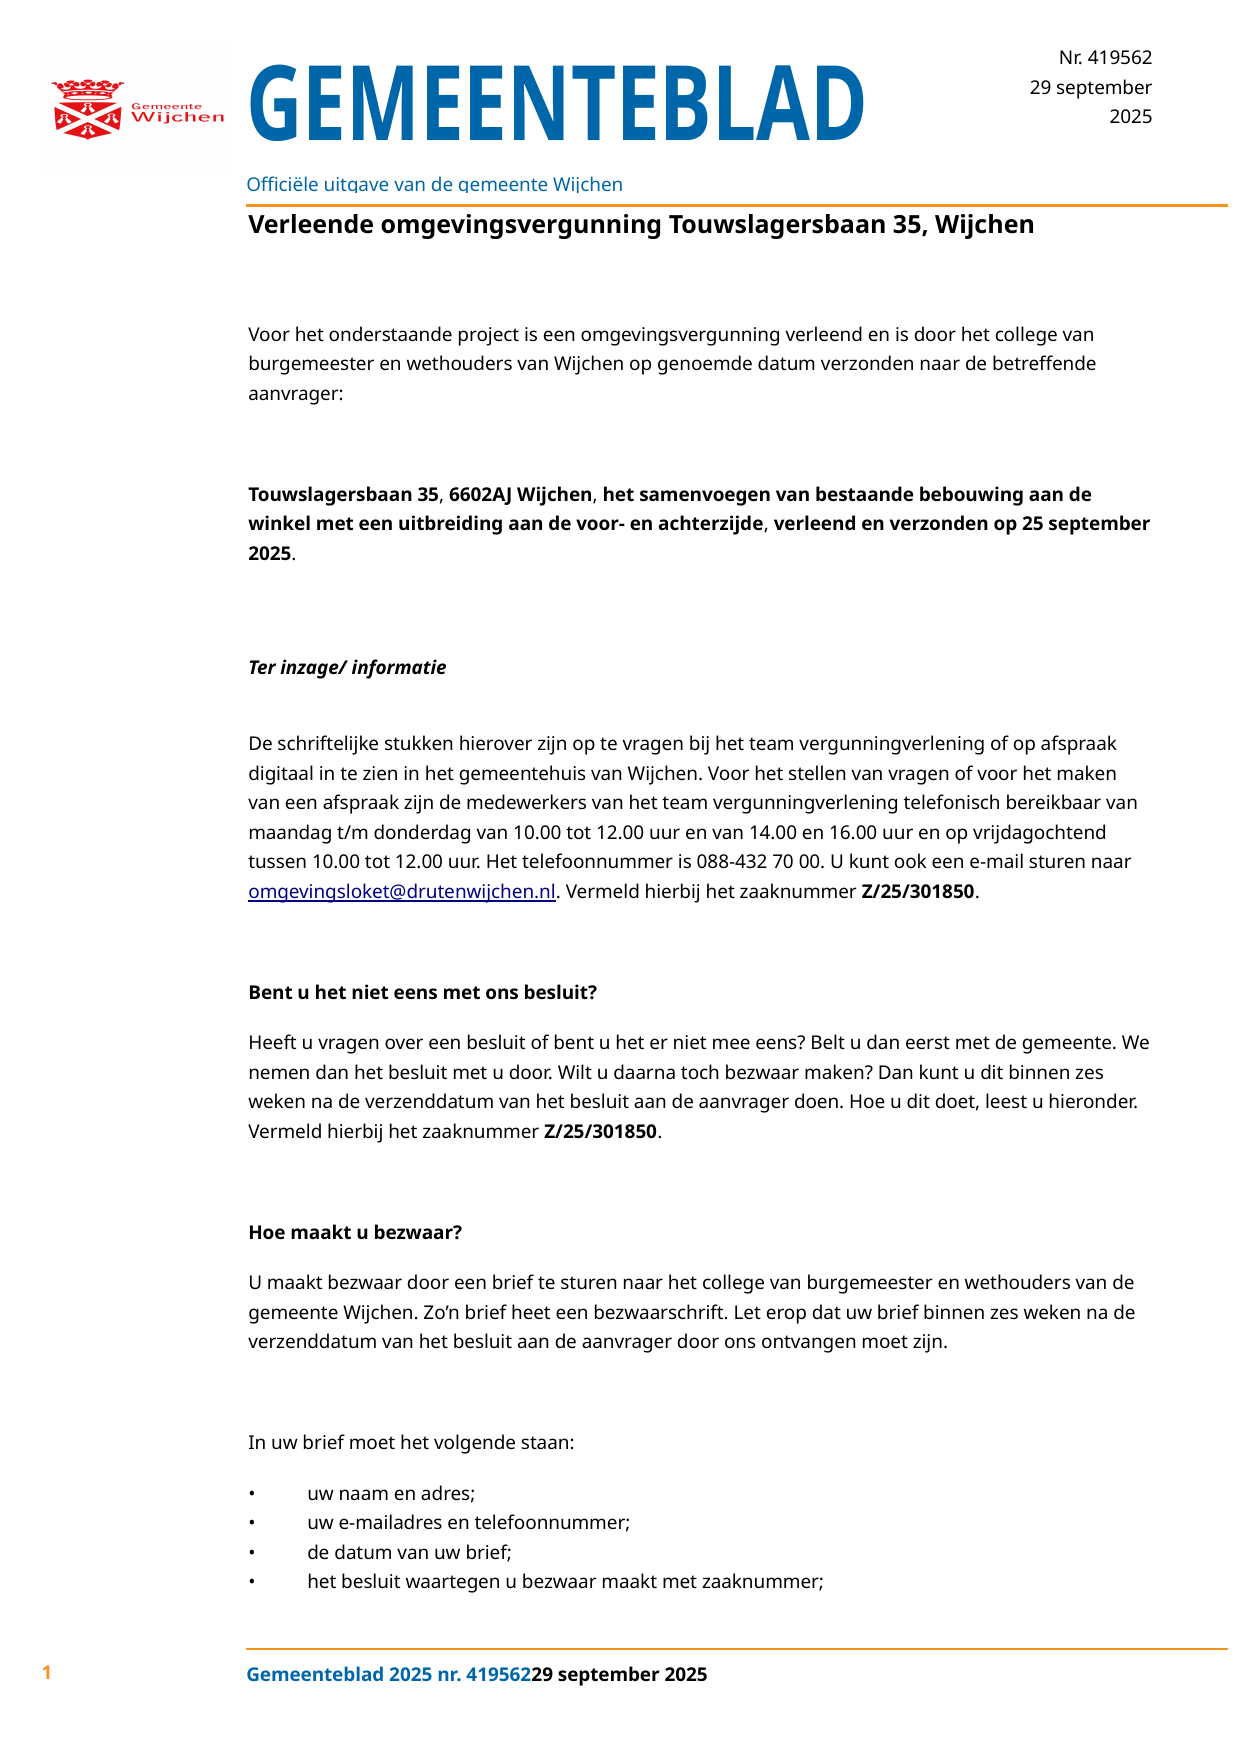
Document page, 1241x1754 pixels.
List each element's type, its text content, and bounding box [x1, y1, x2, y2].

text Voor het onderstaande project is een omgevingsvergunning verleend en is door het college van burgemeester en wethouders van Wijchen op genoemde datum verzonden naar de betreffende aanvrager: [248, 321, 1152, 406]
text Verleende omgevingsvergunning Touwslagersbaan 35, Wijchen [248, 207, 1152, 241]
list uw naam en adres; [248, 1480, 1152, 1506]
list het besluit waartegen u bezwaar maakt met zaaknummer; [248, 1569, 1152, 1594]
text In uw brief moet het volgende staan: [248, 1429, 1152, 1455]
text Bent u het niet eens met ons besluit? [248, 979, 1152, 1005]
list uw e-mailadres en telefoonnummer; [248, 1509, 1152, 1535]
text Ter inzage/ informatie [248, 654, 1152, 680]
list de datum van uw brief; [248, 1539, 1152, 1565]
text U maakt bezwaar door een brief te sturen naar het college van burgemeester en wethouders van de gemeente Wijchen. Zo’n brief heet een bezwaarschrift. Let erop dat uw brief binnen zes weken na de verzenddatum van het besluit aan de aanvrager door ons ontvangen moet zijn. [248, 1269, 1152, 1354]
picture [41, 47, 231, 172]
text Hoe maakt u bezwaar? [248, 1219, 1152, 1245]
text Touwslagersbaan 35, 6602AJ Wijchen, het samenvoegen van bestaande bebouwing aan de winkel met een uitbreiding aan de voor- en achterzijde, verleend en verzonden op 25 september 2025. [248, 481, 1152, 566]
text De schriftelijke stukken hierover zijn op te vragen bij het team vergunningverlening of op afspraak digitaal in te zien in het gemeentehuis van Wijchen. Voor het stellen van vragen of voor het maken van een afspraak zijn de medewerkers van het team vergunningverlening telefonisch bereikbaar van maandag t/m donderdag van 10.00 tot 12.00 uur en van 14.00 en 16.00 uur en op vrijdagochtend tussen 10.00 tot 12.00 uur. Het telefoonnummer is 088-432 70 00. U kunt ook een e-mail sturen naar omgevingsloket@drutenwijchen.nl. Vermeld hierbij het zaaknummer Z/25/301850. [248, 730, 1152, 904]
text Heeft u vragen over een besluit of bent u het er niet mee eens? Belt u dan eerst met de gemeente. We nemen dan het besluit met u door. Wilt u daarna toch bezwaar maken? Dan kunt u dit binnen zes weken na de verzenddatum van het besluit aan de aanvrager doen. Hoe u dit doet, leest u hieronder. Vermeld hierbij het zaaknummer Z/25/301850. [248, 1029, 1152, 1144]
